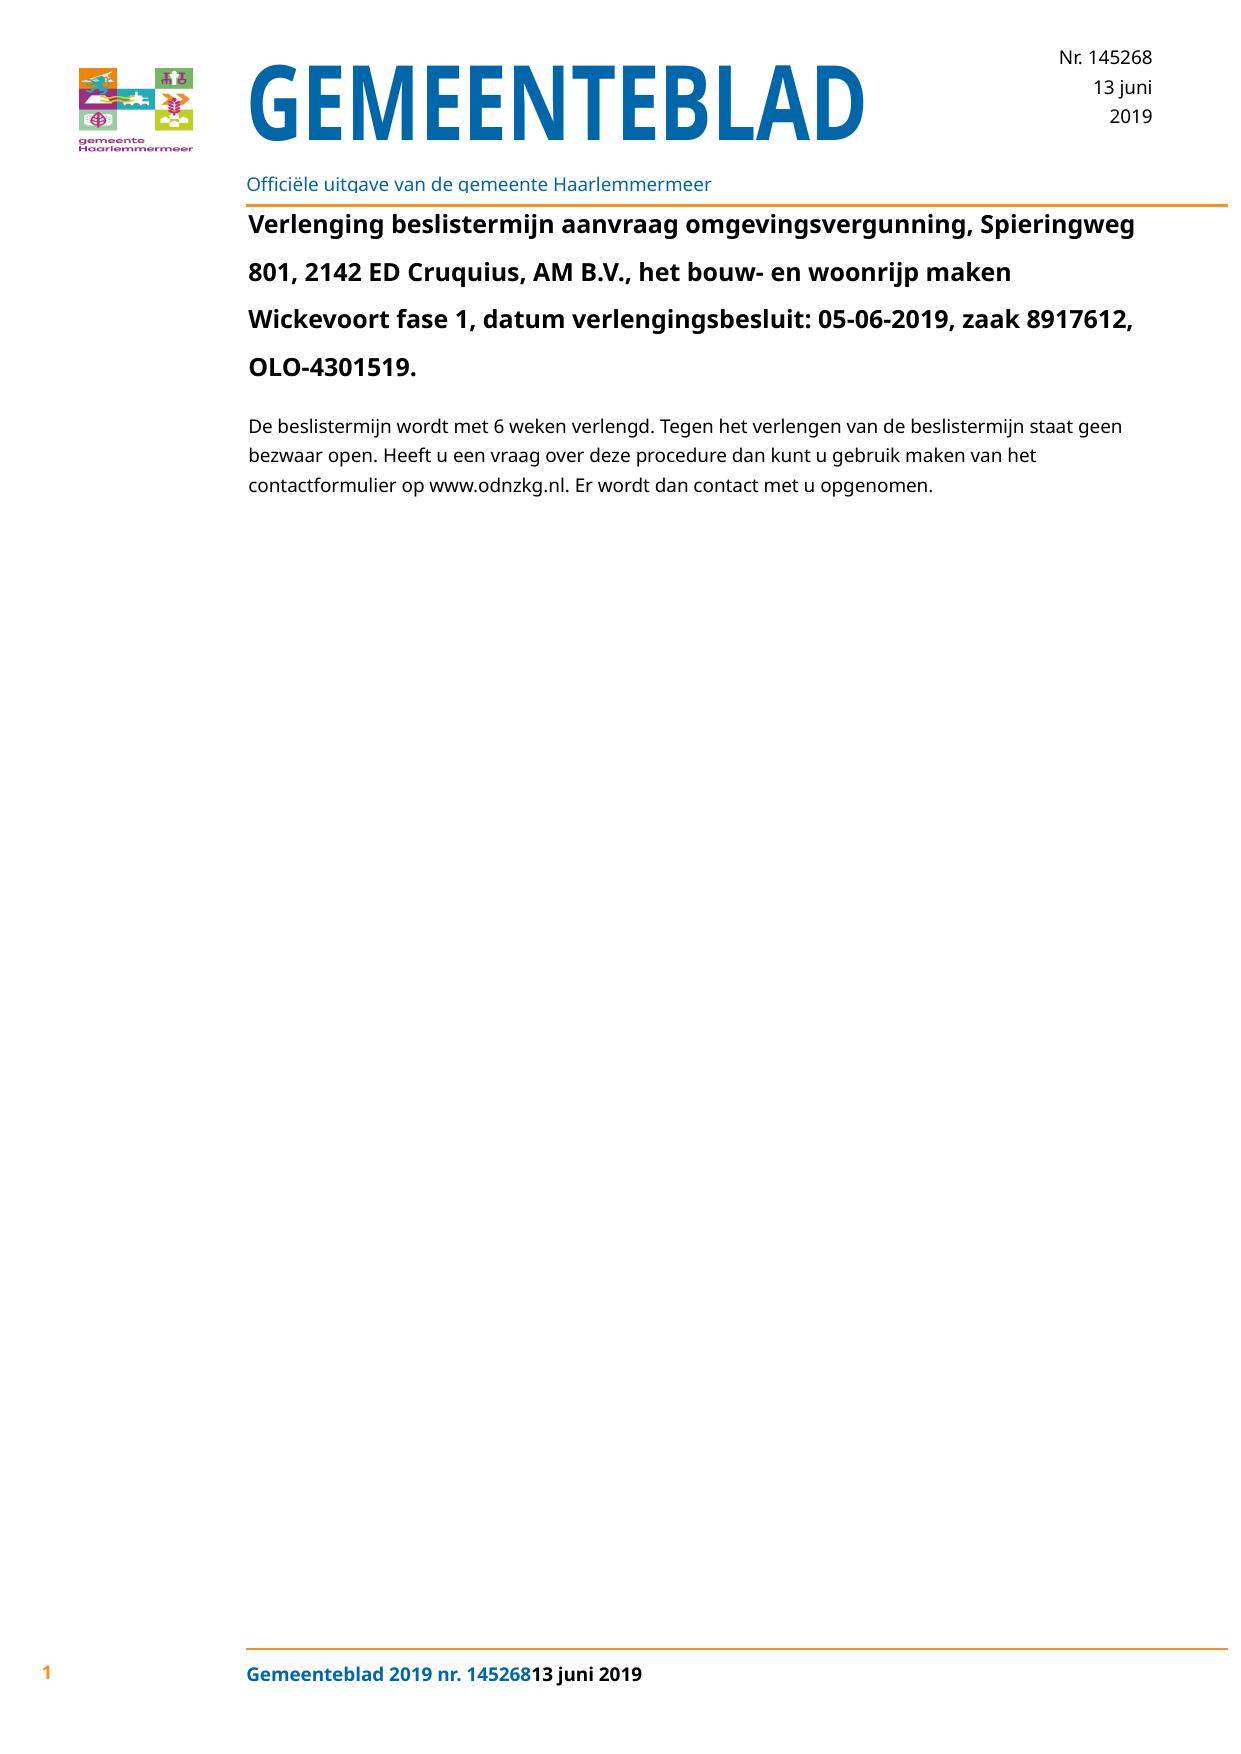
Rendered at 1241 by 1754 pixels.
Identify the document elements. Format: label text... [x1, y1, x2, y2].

picture [41, 47, 231, 172]
text De beslistermijn wordt met 6 weken verlengd. Tegen het verlengen van de beslistermijn staat geen bezwaar open. Heeft u een vraag over deze procedure dan kunt u gebruik maken van het contactformulier op www.odnzkg.nl. Er wordt dan contact met u opgenomen. [248, 413, 1152, 498]
text Verlenging beslistermijn aanvraag omgevingsvergunning, Spieringweg 801, 2142 ED Cruquius, AM B.V., het bouw- en woonrijp maken Wickevoort fase 1, datum verlengingsbesluit: 05-06-2019, zaak 8917612, OLO-4301519. [248, 207, 1152, 384]
